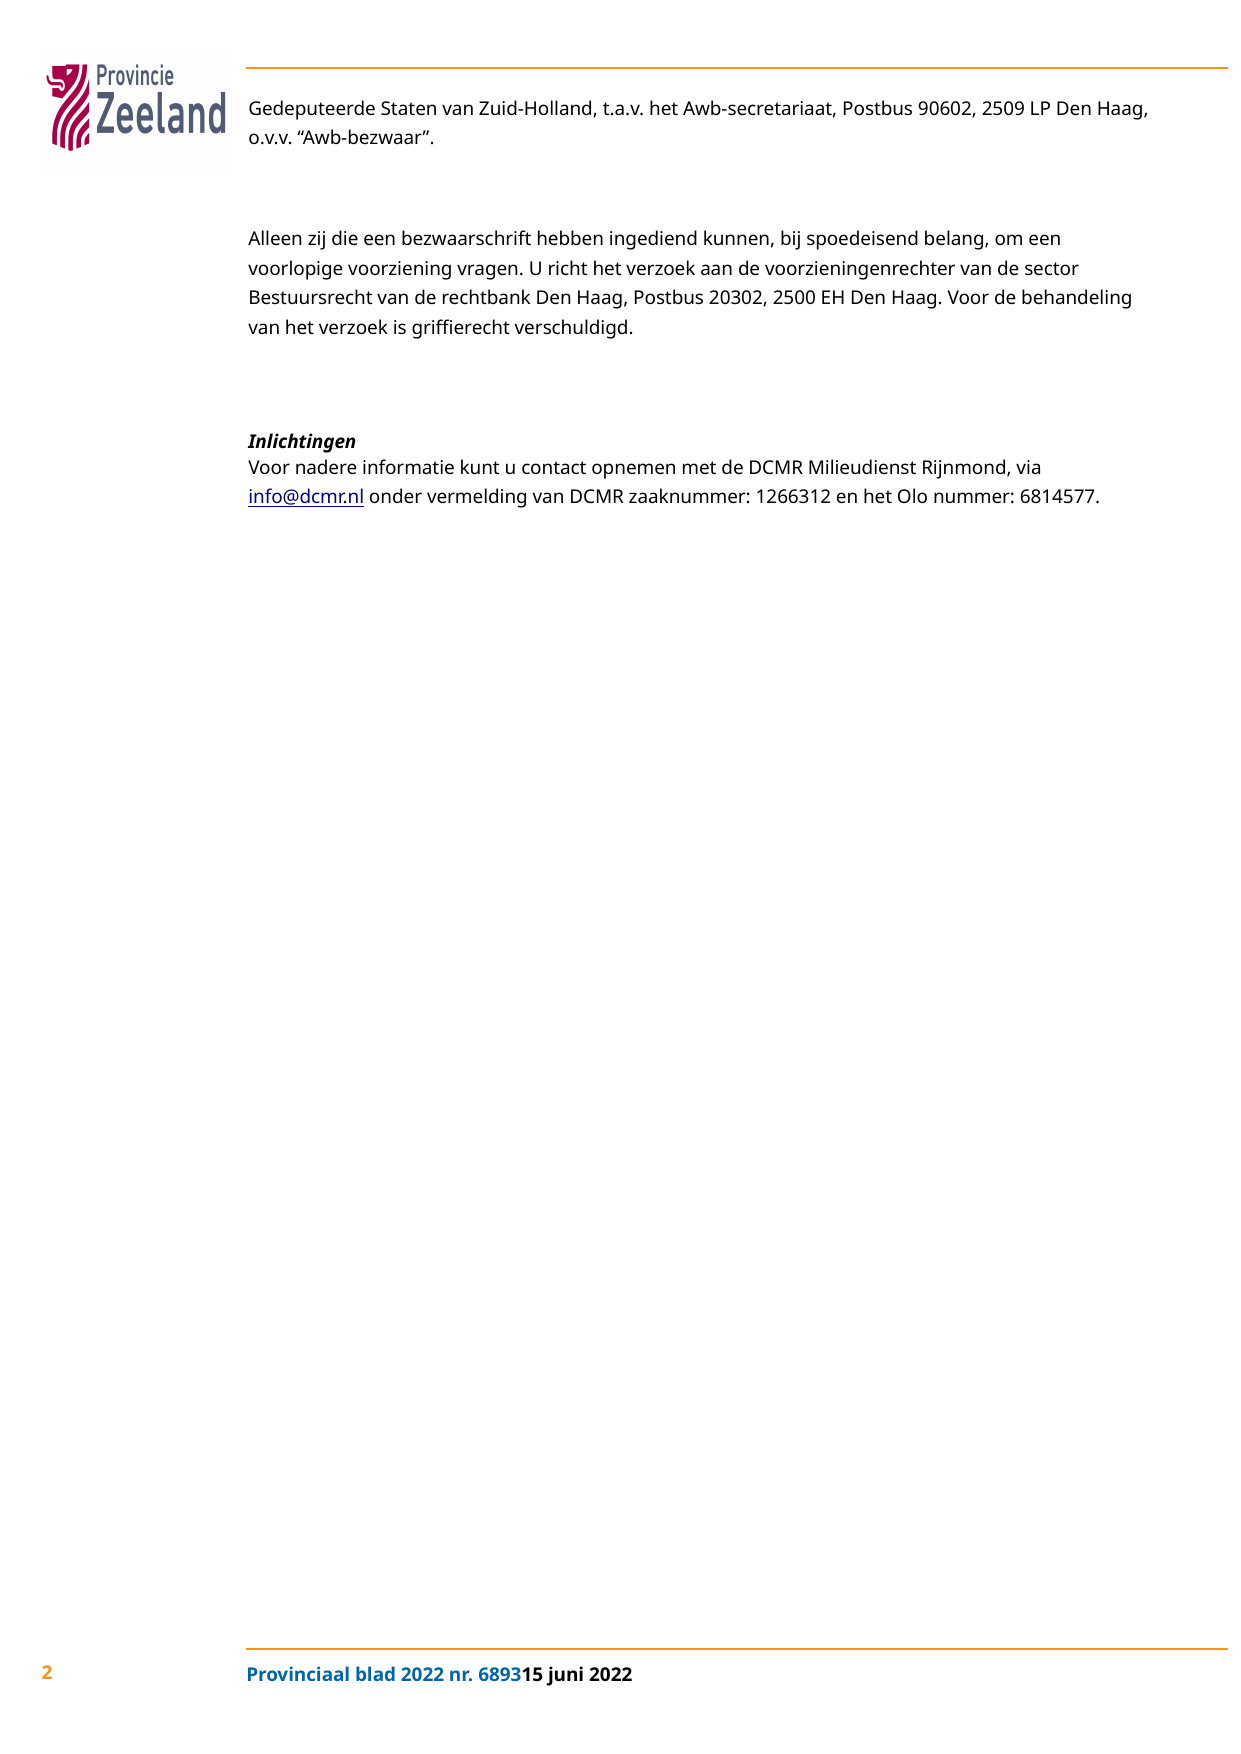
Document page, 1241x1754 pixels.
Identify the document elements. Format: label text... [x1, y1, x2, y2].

picture [41, 47, 231, 172]
text Inlichtingen [248, 428, 1152, 454]
text Alleen zij die een bezwaarschrift hebben ingediend kunnen, bij spoedeisend belang, om een voorlopige voorziening vragen. U richt het verzoek aan de voorzieningenrechter van de sector Bestuursrecht van de rechtbank Den Haag, Postbus 20302, 2500 EH Den Haag. Voor de behandeling van het verzoek is griffierecht verschuldigd. [248, 225, 1152, 340]
text Gedeputeerde Staten van Zuid-Holland, t.a.v. het Awb-secretariaat, Postbus 90602, 2509 LP Den Haag, o.v.v. “Awb-bezwaar”. [248, 95, 1152, 150]
text Voor nadere informatie kunt u contact opnemen met de DCMR Milieudienst Rijnmond, via info@dcmr.nl onder vermelding van DCMR zaaknummer: 1266312 en het Olo nummer: 6814577. [248, 454, 1152, 509]
